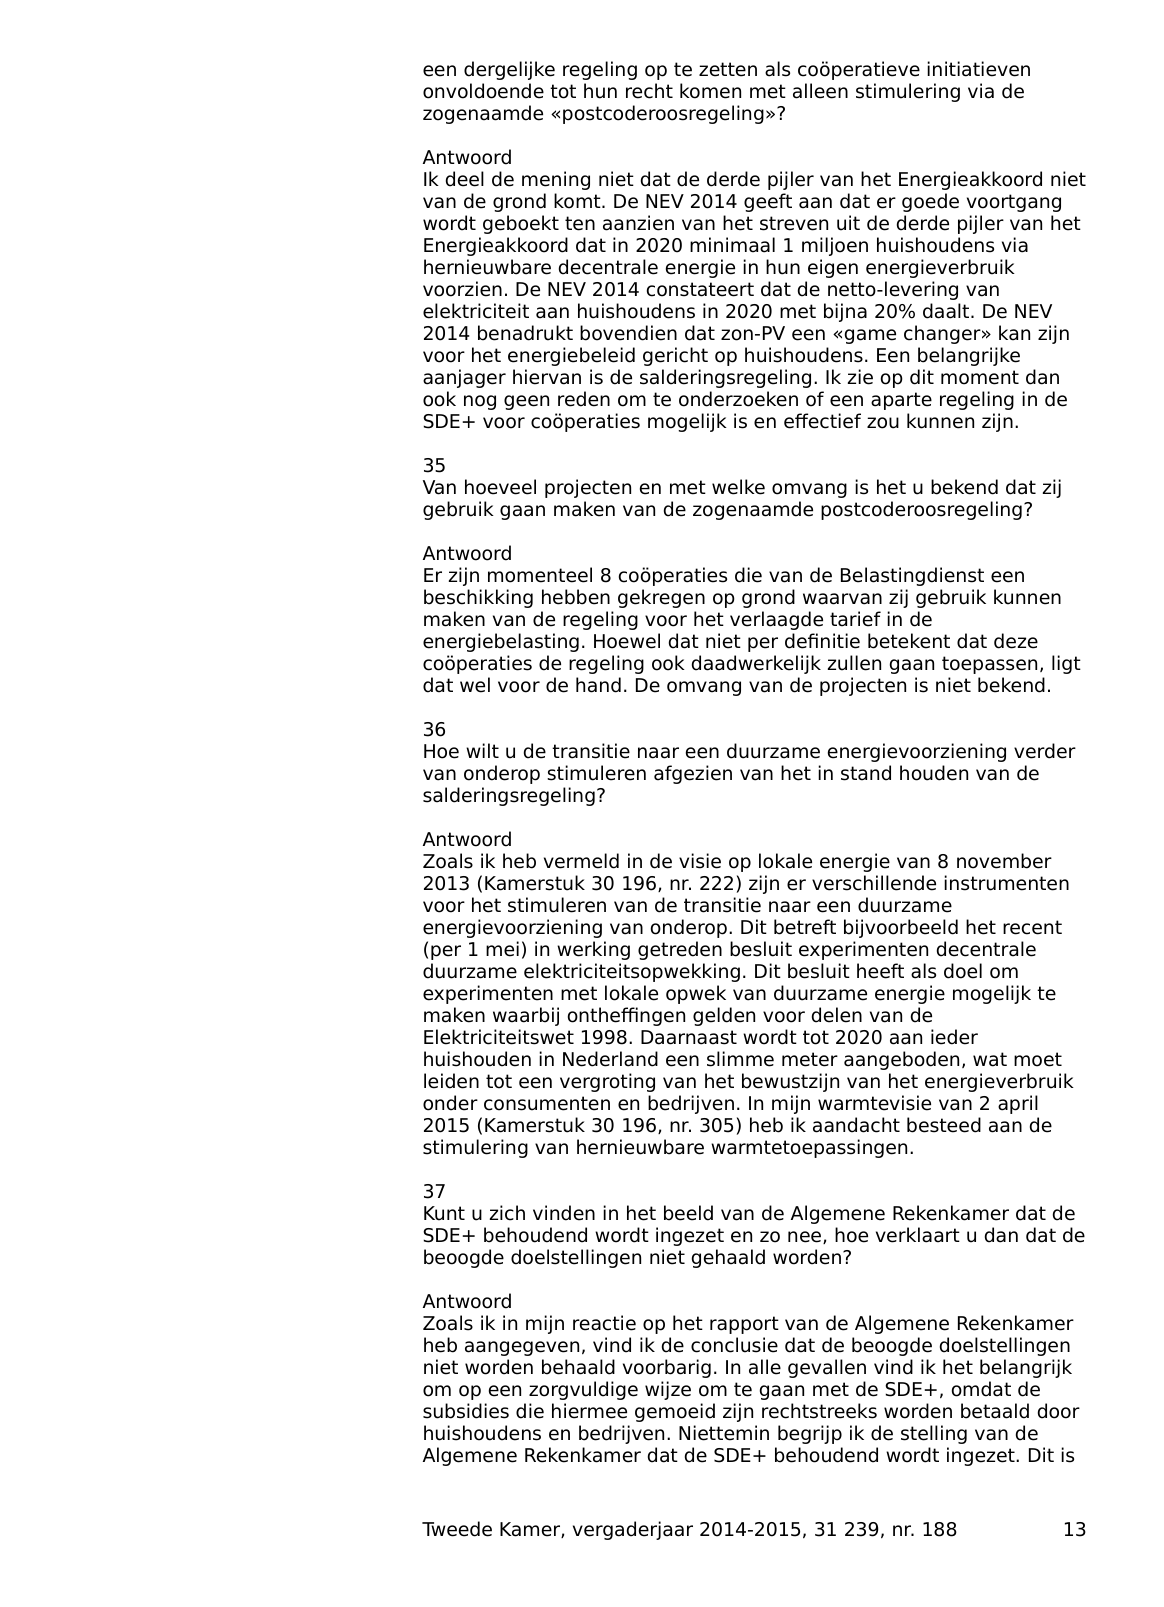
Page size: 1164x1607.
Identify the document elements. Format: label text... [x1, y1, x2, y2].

text Van hoeveel projecten en met welke omvang is het u bekend dat zij gebruik gaan maken van de zogenaamde postcoderoosregeling? [422, 477, 1087, 521]
text Antwoord [422, 1291, 1087, 1313]
text Hoe wilt u de transitie naar een duurzame energievoorziening verder van onderop stimuleren afgezien van het in stand houden van de salderingsregeling? [422, 741, 1087, 807]
text 36 [422, 719, 1087, 741]
text Zoals ik heb vermeld in de visie op lokale energie van 8 november 2013 (Kamerstuk 30 196, nr. 222) zijn er verschillende instrumenten voor het stimuleren van de transitie naar een duurzame energievoorziening van onderop. Dit betreft bijvoorbeeld het recent (per 1 mei) in werking getreden besluit experimenten decentrale duurzame elektriciteitsopwekking. Dit besluit heeft als doel om experimenten met lokale opwek van duurzame energie mogelijk te maken waarbij ontheffingen gelden voor delen van de Elektriciteitswet 1998. Daarnaast wordt tot 2020 aan ieder huishouden in Nederland een slimme meter aangeboden, wat moet leiden tot een vergroting van het bewustzijn van het energieverbruik onder consumenten en bedrijven. In mijn warmtevisie van 2 april 2015 (Kamerstuk 30 196, nr. 305) heb ik aandacht besteed aan de stimulering van hernieuwbare warmtetoepassingen. [422, 851, 1087, 1159]
text Antwoord [422, 543, 1087, 565]
text een dergelijke regeling op te zetten als coöperatieve initiatieven onvoldoende tot hun recht komen met alleen stimulering via de zogenaamde «postcoderoosregeling»? [422, 59, 1087, 125]
text Zoals ik in mijn reactie op het rapport van de Algemene Rekenkamer heb aangegeven, vind ik de conclusie dat de beoogde doelstellingen niet worden behaald voorbarig. In alle gevallen vind ik het belangrijk om op een zorgvuldige wijze om te gaan met de SDE+, omdat de subsidies die hiermee gemoeid zijn rechtstreeks worden betaald door huishoudens en bedrijven. Niettemin begrijp ik de stelling van de Algemene Rekenkamer dat de SDE+ behoudend wordt ingezet. Dit is [422, 1313, 1087, 1467]
text 35 [422, 455, 1087, 477]
text Antwoord [422, 147, 1087, 169]
text Ik deel de mening niet dat de derde pijler van het Energieakkoord niet van de grond komt. De NEV 2014 geeft aan dat er goede voortgang wordt geboekt ten aanzien van het streven uit de derde pijler van het Energieakkoord dat in 2020 minimaal 1 miljoen huishoudens via hernieuwbare decentrale energie in hun eigen energieverbruik voorzien. De NEV 2014 constateert dat de netto-levering van elektriciteit aan huishoudens in 2020 met bijna 20% daalt. De NEV 2014 benadrukt bovendien dat zon-PV een «game changer» kan zijn voor het energiebeleid gericht op huishoudens. Een belangrijke aanjager hiervan is de salderingsregeling. Ik zie op dit moment dan ook nog geen reden om te onderzoeken of een aparte regeling in de SDE+ voor coöperaties mogelijk is en effectief zou kunnen zijn. [422, 169, 1087, 433]
text Er zijn momenteel 8 coöperaties die van de Belastingdienst een beschikking hebben gekregen op grond waarvan zij gebruik kunnen maken van de regeling voor het verlaagde tarief in de energiebelasting. Hoewel dat niet per definitie betekent dat deze coöperaties de regeling ook daadwerkelijk zullen gaan toepassen, ligt dat wel voor de hand. De omvang van de projecten is niet bekend. [422, 565, 1087, 697]
text Kunt u zich vinden in het beeld van de Algemene Rekenkamer dat de SDE+ behoudend wordt ingezet en zo nee, hoe verklaart u dan dat de beoogde doelstellingen niet gehaald worden? [422, 1203, 1087, 1269]
text 37 [422, 1181, 1087, 1203]
text Antwoord [422, 829, 1087, 851]
